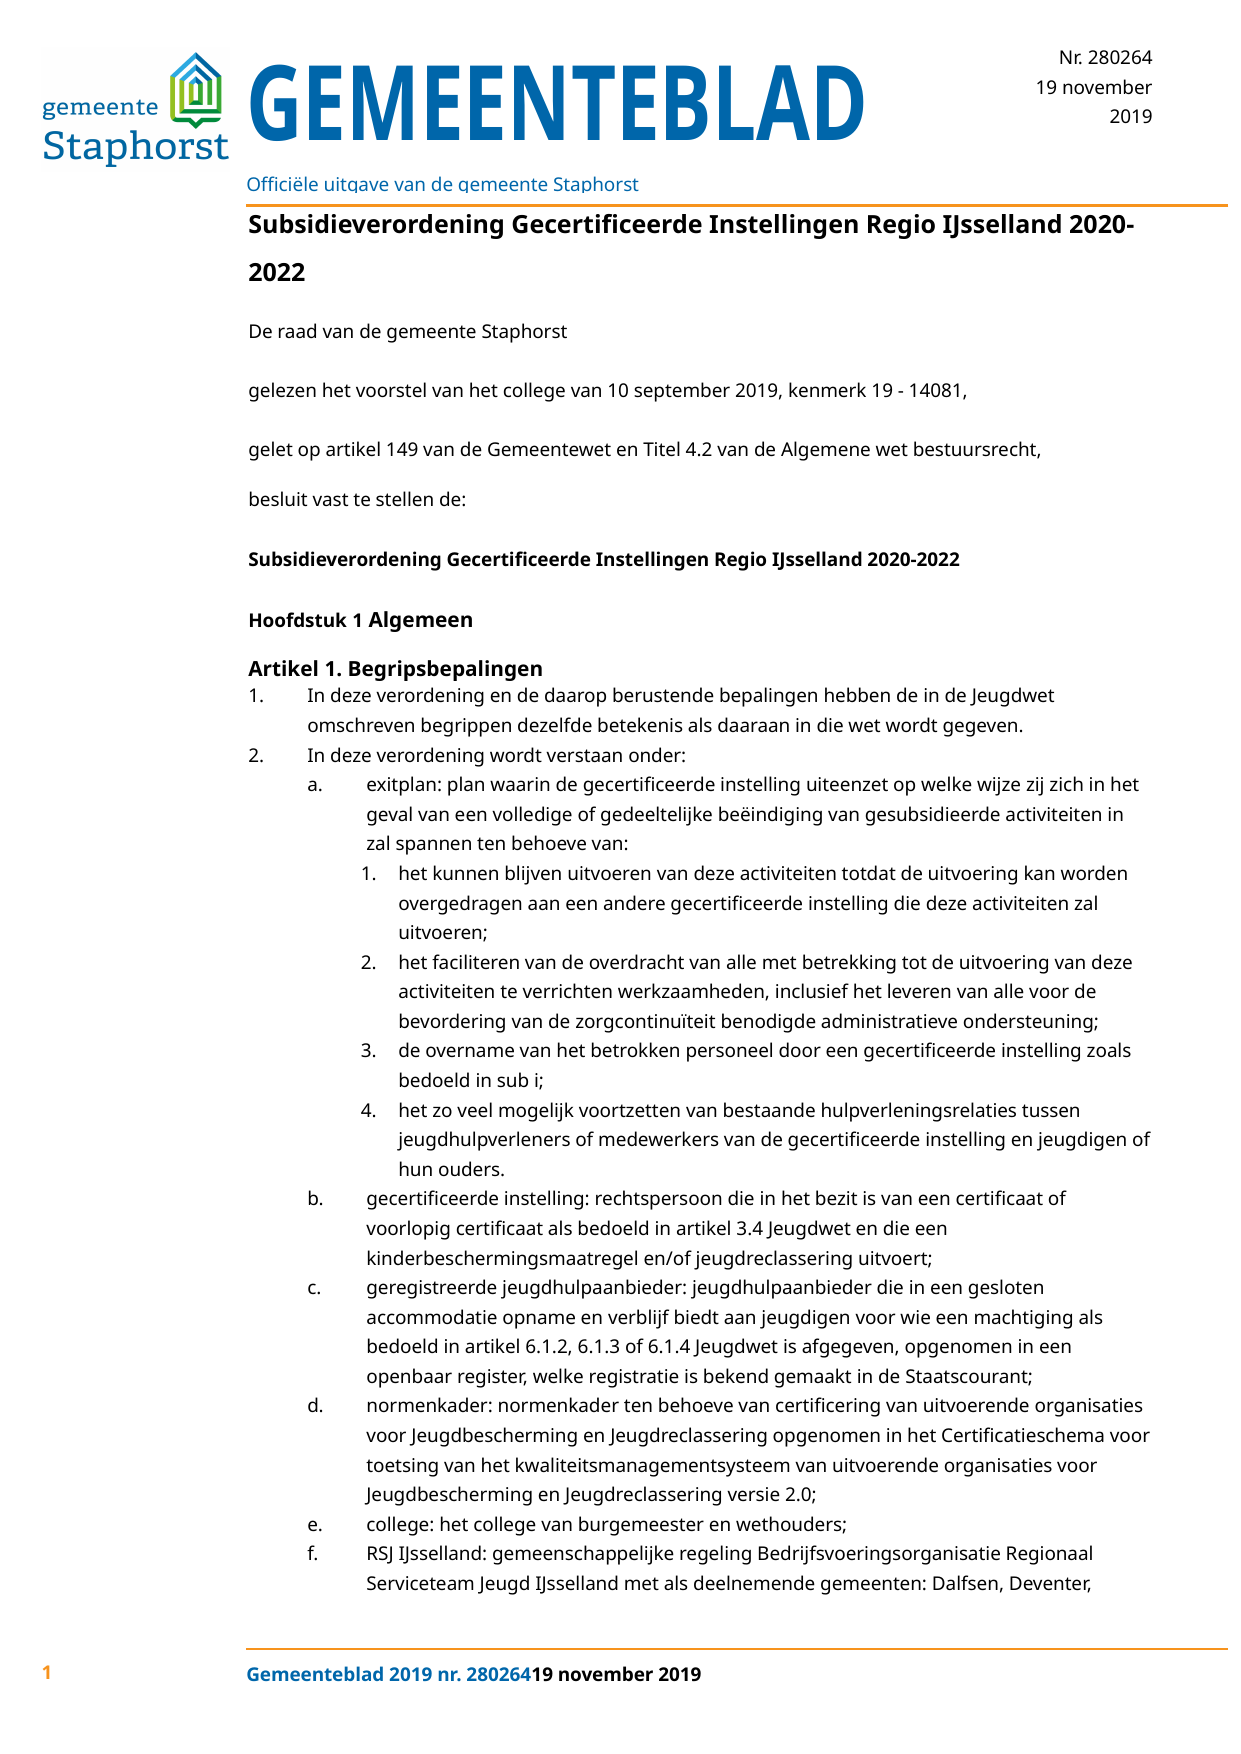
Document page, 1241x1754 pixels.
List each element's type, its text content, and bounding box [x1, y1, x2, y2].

list het zo veel mogelijk voortzetten van bestaande hulpverleningsrelaties tussen jeugdhulpverleners of medewerkers van de gecertificeerde instelling en jeugdigen of hun ouders. [361, 1097, 1152, 1182]
list In deze verordening en de daarop berustende bepalingen hebben de in de Jeugdwet omschreven begrippen dezelfde betekenis als daaraan in die wet wordt gegeven. [248, 683, 1152, 738]
list In deze verordening wordt verstaan onder: [248, 742, 1152, 767]
list RSJ IJsselland: gemeenschappelijke regeling Bedrijfsvoeringsorganisatie Regionaal Serviceteam Jeugd IJsselland met als deelnemende gemeenten: Dalfsen, Deventer, [307, 1541, 1152, 1596]
text gelezen het voorstel van het college van 10 september 2019, kenmerk 19 - 14081, [248, 377, 1152, 403]
list geregistreerde jeugdhulpaanbieder: jeugdhulpaanbieder die in een gesloten accommodatie opname en verblijf biedt aan jeugdigen voor wie een machtiging als bedoeld in artikel 6.1.2, 6.1.3 of 6.1.4 Jeugdwet is afgegeven, opgenomen in een openbaar register, welke registratie is bekend gemaakt in de Staatscourant; [307, 1274, 1152, 1389]
text Hoofdstuk 1 Algemeen [248, 605, 1152, 633]
list exitplan: plan waarin de gecertificeerde instelling uiteenzet op welke wijze zij zich in het geval van een volledige of gedeeltelijke beëindiging van gesubsidieerde activiteiten in zal spannen ten behoeve van: [307, 771, 1152, 856]
list normenkader: normenkader ten behoeve van certificering van uitvoerende organisaties voor Jeugdbescherming en Jeugdreclassering opgenomen in het Certificatieschema voor toetsing van het kwaliteitsmanagementsysteem van uitvoerende organisaties voor Jeugdbescherming en Jeugdreclassering versie 2.0; [307, 1393, 1152, 1507]
text Artikel 1. Begripsbepalingen [248, 654, 1152, 683]
list gecertificeerde instelling: rechtspersoon die in het bezit is van een certificaat of voorlopig certificaat als bedoeld in artikel 3.4 Jeugdwet en die een kinderbeschermingsmaatregel en/of jeugdreclassering uitvoert; [307, 1186, 1152, 1270]
picture [41, 47, 231, 172]
text Subsidieverordening Gecertificeerde Instellingen Regio IJsselland 2020-2022 [248, 207, 1152, 288]
list het kunnen blijven uitvoeren van deze activiteiten totdat de uitvoering kan worden overgedragen aan een andere gecertificeerde instelling die deze activiteiten zal uitvoeren; [361, 860, 1152, 945]
text De raad van de gemeente Staphorst [248, 318, 1152, 344]
list de overname van het betrokken personeel door een gecertificeerde instelling zoals bedoeld in sub i; [361, 1038, 1152, 1093]
list het faciliteren van de overdracht van alle met betrekking tot de uitvoering van deze activiteiten te verrichten werkzaamheden, inclusief het leveren van alle voor de bevordering van de zorgcontinuïteit benodigde administratieve ondersteuning; [361, 949, 1152, 1034]
text Subsidieverordening Gecertificeerde Instellingen Regio IJsselland 2020-2022 [248, 546, 1152, 571]
text gelet op artikel 149 van de Gemeentewet en Titel 4.2 van de Algemene wet bestuursrecht, [248, 436, 1152, 462]
list college: het college van burgemeester en wethouders; [307, 1511, 1152, 1537]
text besluit vast te stellen de: [248, 487, 1152, 512]
